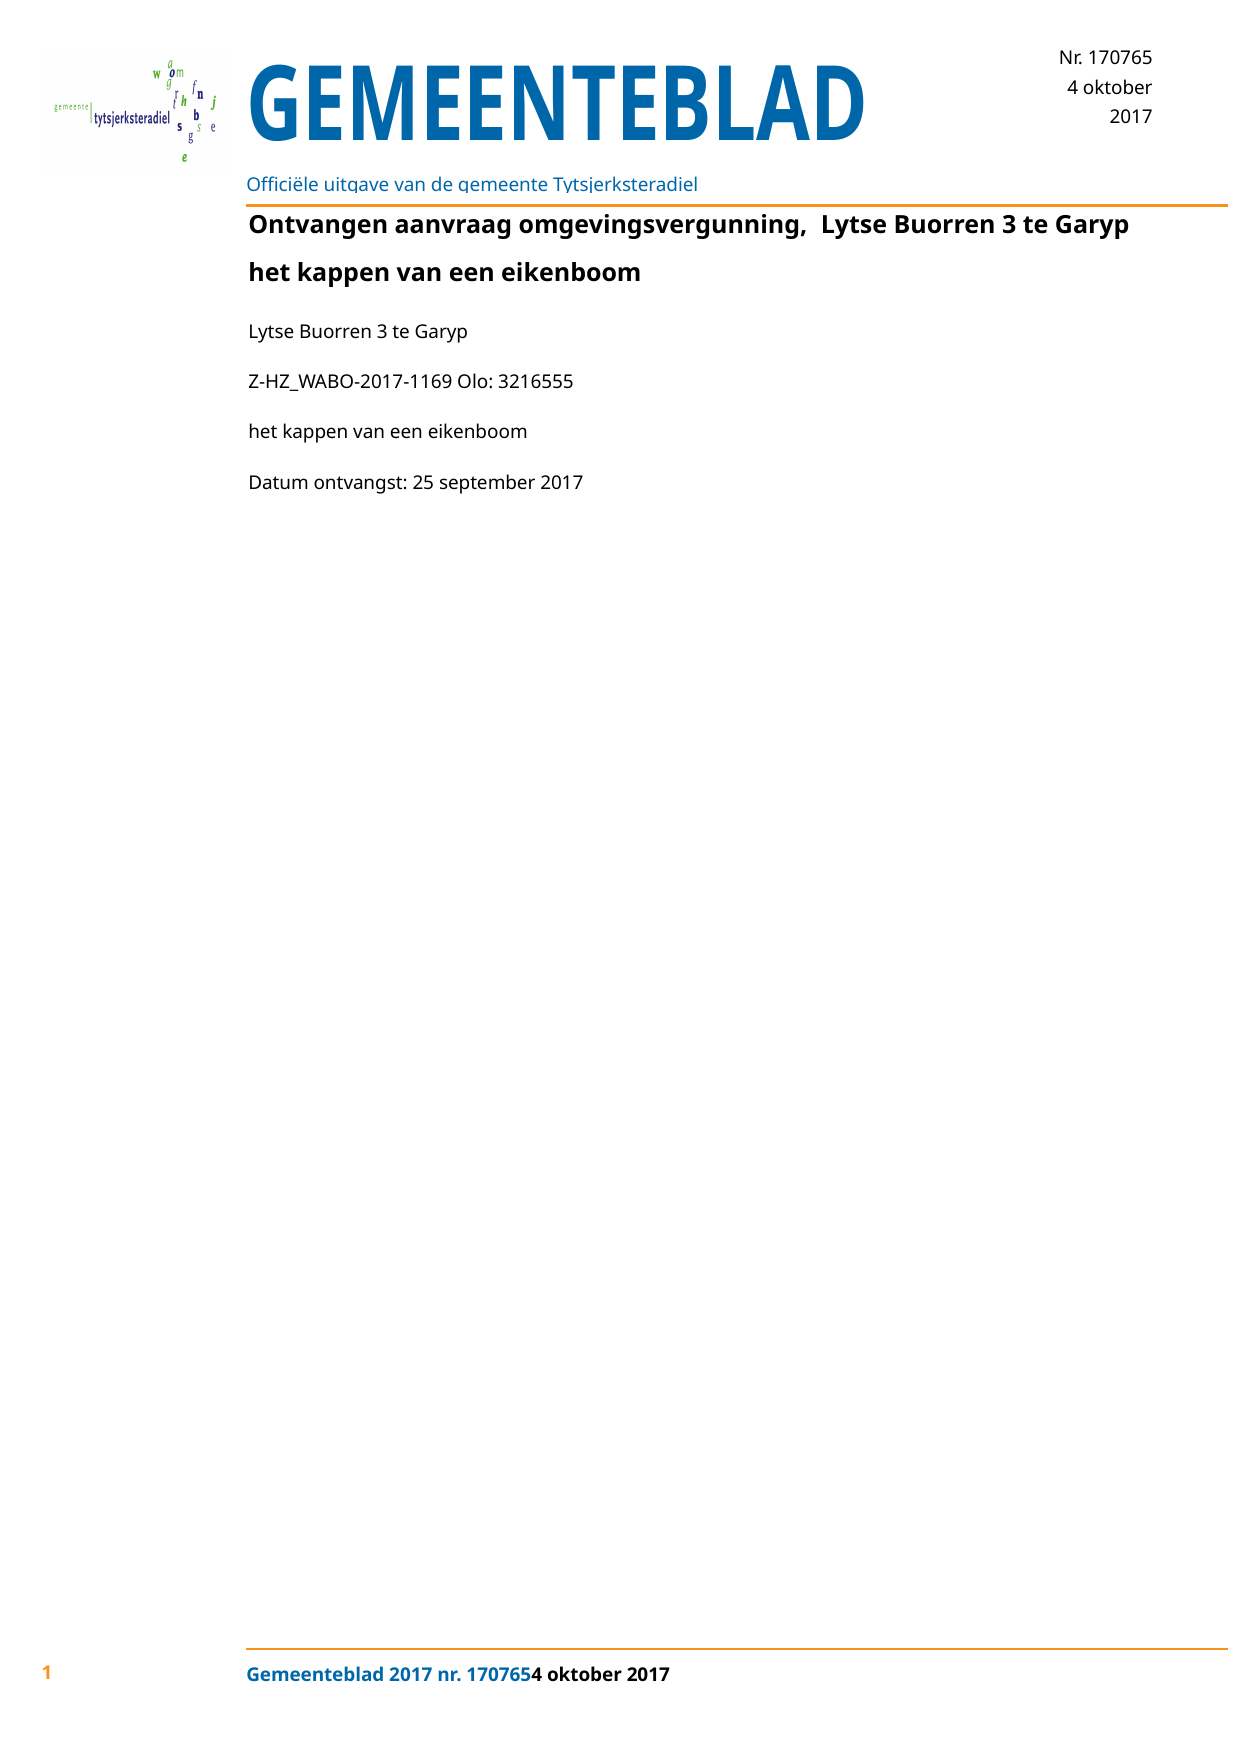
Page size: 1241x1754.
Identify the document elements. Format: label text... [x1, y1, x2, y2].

picture [41, 47, 231, 172]
text het kappen van een eikenboom [248, 419, 1152, 444]
text Z-HZ_WABO-2017-1169 Olo: 3216555 [248, 368, 1152, 394]
text Datum ontvangst: 25 september 2017 [248, 469, 1152, 495]
text Lytse Buorren 3 te Garyp [248, 318, 1152, 344]
text Ontvangen aanvraag omgevingsvergunning, Lytse Buorren 3 te Garyp het kappen van een eikenboom [248, 207, 1152, 288]
